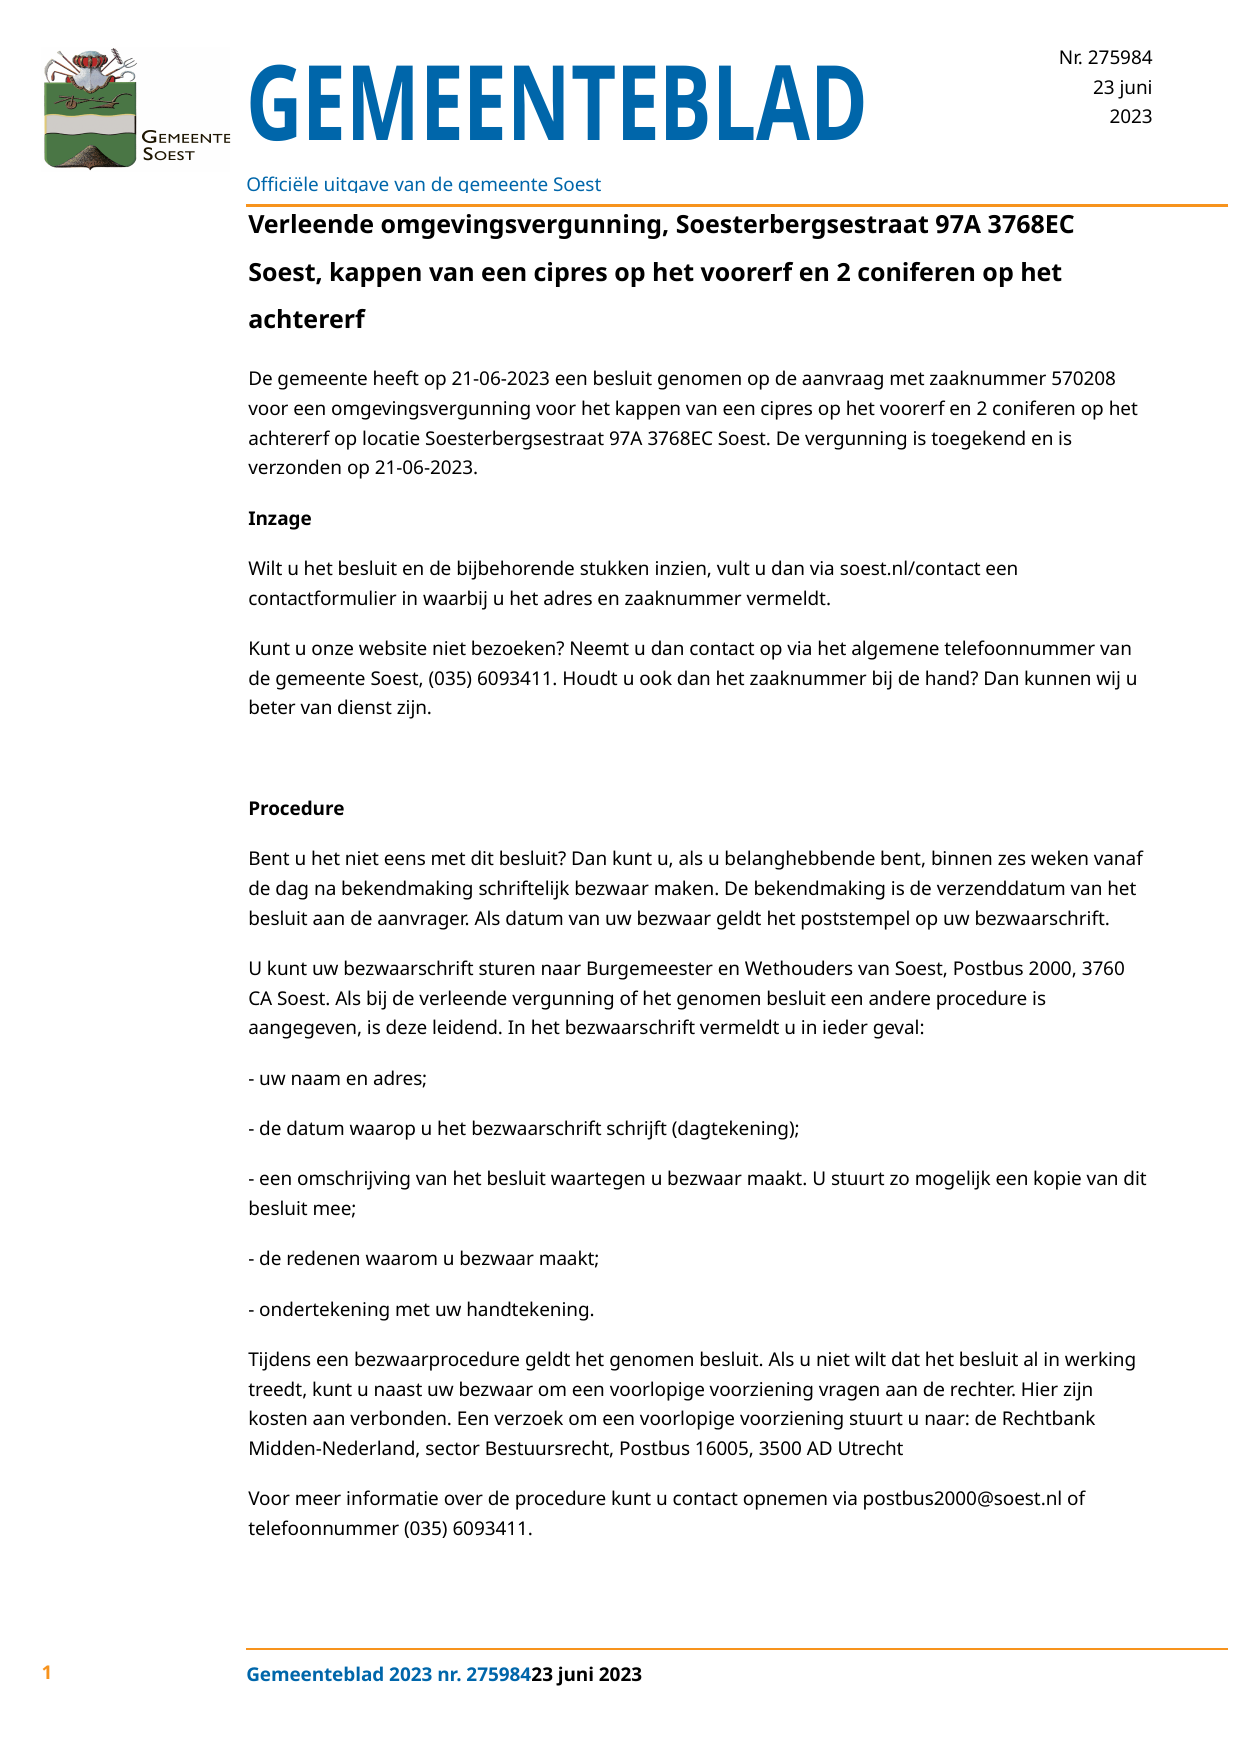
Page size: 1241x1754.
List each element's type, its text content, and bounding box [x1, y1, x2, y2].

text Verleende omgevingsvergunning, Soesterbergsestraat 97A 3768EC Soest, kappen van een cipres op het voorerf en 2 coniferen op het achtererf [248, 207, 1152, 336]
text - ondertekening met uw handtekening. [248, 1296, 1152, 1322]
text U kunt uw bezwaarschrift sturen naar Burgemeester en Wethouders van Soest, Postbus 2000, 3760 CA Soest. Als bij de verleende vergunning of het genomen besluit een andere procedure is aangegeven, is deze leidend. In het bezwaarschrift vermeldt u in ieder geval: [248, 955, 1152, 1040]
text - de datum waarop u het bezwaarschrift schrijft (dagtekening); [248, 1115, 1152, 1141]
text De gemeente heeft op 21-06-2023 een besluit genomen op de aanvraag met zaaknummer 570208 voor een omgevingsvergunning voor het kappen van een cipres op het voorerf en 2 coniferen op het achtererf op locatie Soesterbergsestraat 97A 3768EC Soest. De vergunning is toegekend en is verzonden op 21-06-2023. [248, 366, 1152, 480]
text Bent u het niet eens met dit besluit? Dan kunt u, als u belanghebbende bent, binnen zes weken vanaf de dag na bekendmaking schriftelijk bezwaar maken. De bekendmaking is de verzenddatum van het besluit aan de aanvrager. Als datum van uw bezwaar geldt het poststempel op uw bezwaarschrift. [248, 846, 1152, 930]
text - de redenen waarom u bezwaar maakt; [248, 1246, 1152, 1271]
text Kunt u onze website niet bezoeken? Neemt u dan contact op via het algemene telefoonnummer van de gemeente Soest, (035) 6093411. Houdt u ook dan het zaaknummer bij de hand? Dan kunnen wij u beter van dienst zijn. [248, 635, 1152, 720]
text - uw naam en adres; [248, 1065, 1152, 1090]
text Voor meer informatie over de procedure kunt u contact opnemen via postbus2000@soest.nl of telefoonnummer (035) 6093411. [248, 1486, 1152, 1541]
text Tijdens een bezwaarprocedure geldt het genomen besluit. Als u niet wilt dat het besluit al in werking treedt, kunt u naast uw bezwaar om een voorlopige voorziening vragen aan de rechter. Hier zijn kosten aan verbonden. Een verzoek om een voorlopige voorziening stuurt u naar: de Rechtbank Midden-Nederland, sector Bestuursrecht, Postbus 16005, 3500 AD Utrecht [248, 1346, 1152, 1461]
text Inzage [248, 505, 1152, 530]
text Wilt u het besluit en de bijbehorende stukken inzien, vult u dan via soest.nl/contact een contactformulier in waarbij u het adres en zaaknummer vermeldt. [248, 555, 1152, 610]
text - een omschrijving van het besluit waartegen u bezwaar maakt. U stuurt zo mogelijk een kopie van dit besluit mee; [248, 1166, 1152, 1221]
text Procedure [248, 795, 1152, 821]
picture [41, 47, 231, 172]
